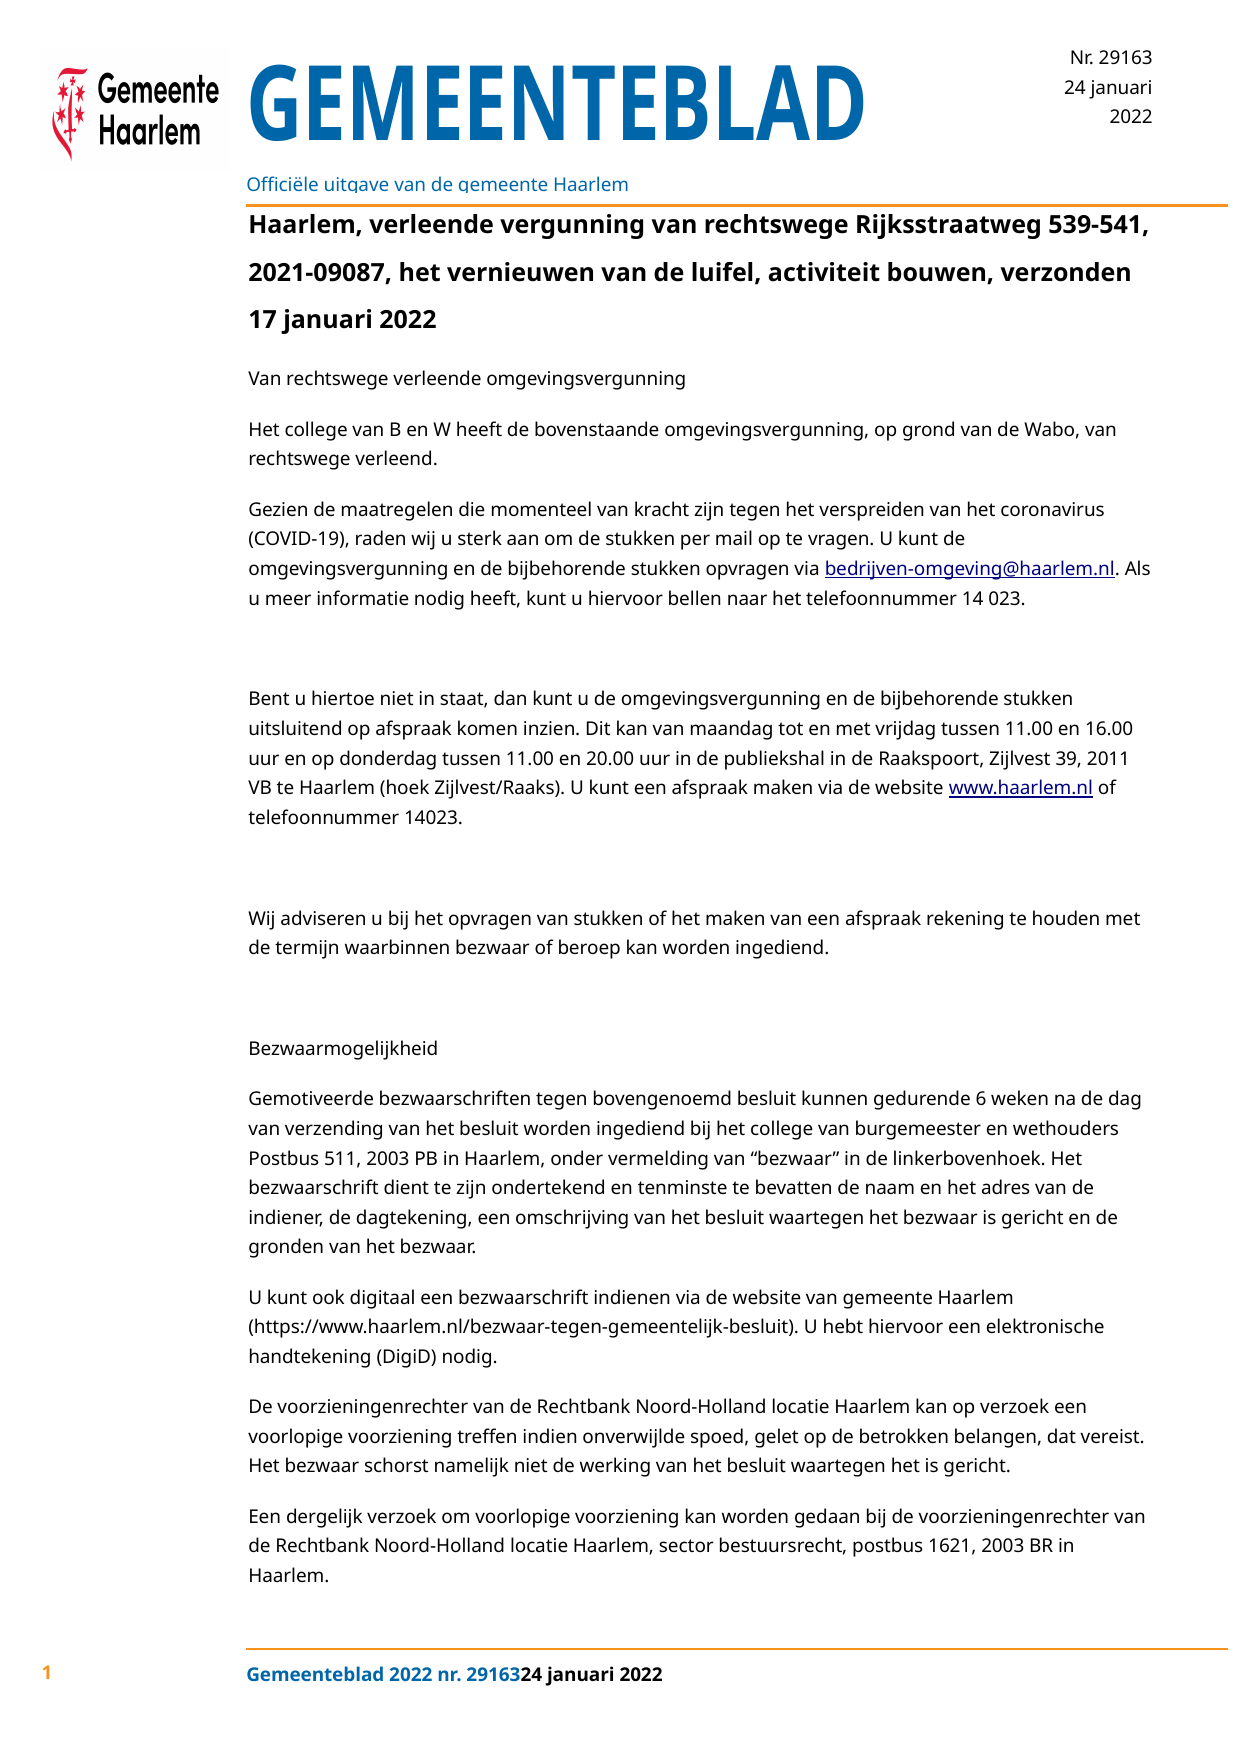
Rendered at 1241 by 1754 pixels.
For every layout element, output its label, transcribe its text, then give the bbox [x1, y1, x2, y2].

text Het college van B en W heeft de bovenstaande omgevingsvergunning, op grond van de Wabo, van rechtswege verleend. [248, 416, 1152, 471]
text Gemotiveerde bezwaarschriften tegen bovengenoemd besluit kunnen gedurende 6 weken na de dag van verzending van het besluit worden ingediend bij het college van burgemeester en wethouders Postbus 511, 2003 PB in Haarlem, onder vermelding van “bezwaar” in de linkerbovenhoek. Het bezwaarschrift dient te zijn ondertekend en tenminste te bevatten de naam en het adres van de indiener, de dagtekening, een omschrijving van het besluit waartegen het bezwaar is gericht en de gronden van het bezwaar. [248, 1086, 1152, 1259]
text De voorzieningenrechter van de Rechtbank Noord-Holland locatie Haarlem kan op verzoek een voorlopige voorziening treffen indien onverwijlde spoed, gelet op de betrokken belangen, dat vereist. Het bezwaar schorst namelijk niet de werking van het besluit waartegen het is gericht. [248, 1393, 1152, 1478]
text Wij adviseren u bij het opvragen van stukken of het maken van een afspraak rekening te houden met de termijn waarbinnen bezwaar of beroep kan worden ingediend. [248, 905, 1152, 960]
text Bezwaarmogelijkheid [248, 1035, 1152, 1061]
text Gezien de maatregelen die momenteel van kracht zijn tegen het verspreiden van het coronavirus (COVID-19), raden wij u sterk aan om de stukken per mail op te vragen. U kunt de omgevingsvergunning en de bijbehorende stukken opvragen via bedrijven-omgeving@haarlem.nl. Als u meer informatie nodig heeft, kunt u hiervoor bellen naar het telefoonnummer 14 023. [248, 496, 1152, 610]
picture [41, 47, 231, 172]
text Een dergelijk verzoek om voorlopige voorziening kan worden gedaan bij de voorzieningenrechter van de Rechtbank Noord-Holland locatie Haarlem, sector bestuursrecht, postbus 1621, 2003 BR in Haarlem. [248, 1503, 1152, 1588]
text Bent u hiertoe niet in staat, dan kunt u de omgevingsvergunning en de bijbehorende stukken uitsluitend op afspraak komen inzien. Dit kan van maandag tot en met vrijdag tussen 11.00 en 16.00 uur en op donderdag tussen 11.00 en 20.00 uur in de publiekshal in de Raakspoort, Zijlvest 39, 2011 VB te Haarlem (hoek Zijlvest/Raaks). U kunt een afspraak maken via de website www.haarlem.nl of telefoonnummer 14023. [248, 686, 1152, 829]
text U kunt ook digitaal een bezwaarschrift indienen via de website van gemeente Haarlem (https://www.haarlem.nl/bezwaar-tegen-gemeentelijk-besluit). U hebt hiervoor een elektronische handtekening (DigiD) nodig. [248, 1284, 1152, 1369]
text Haarlem, verleende vergunning van rechtswege Rijksstraatweg 539-541, 2021-09087, het vernieuwen van de luifel, activiteit bouwen, verzonden 17 januari 2022 [248, 207, 1152, 336]
text Van rechtswege verleende omgevingsvergunning [248, 366, 1152, 391]
